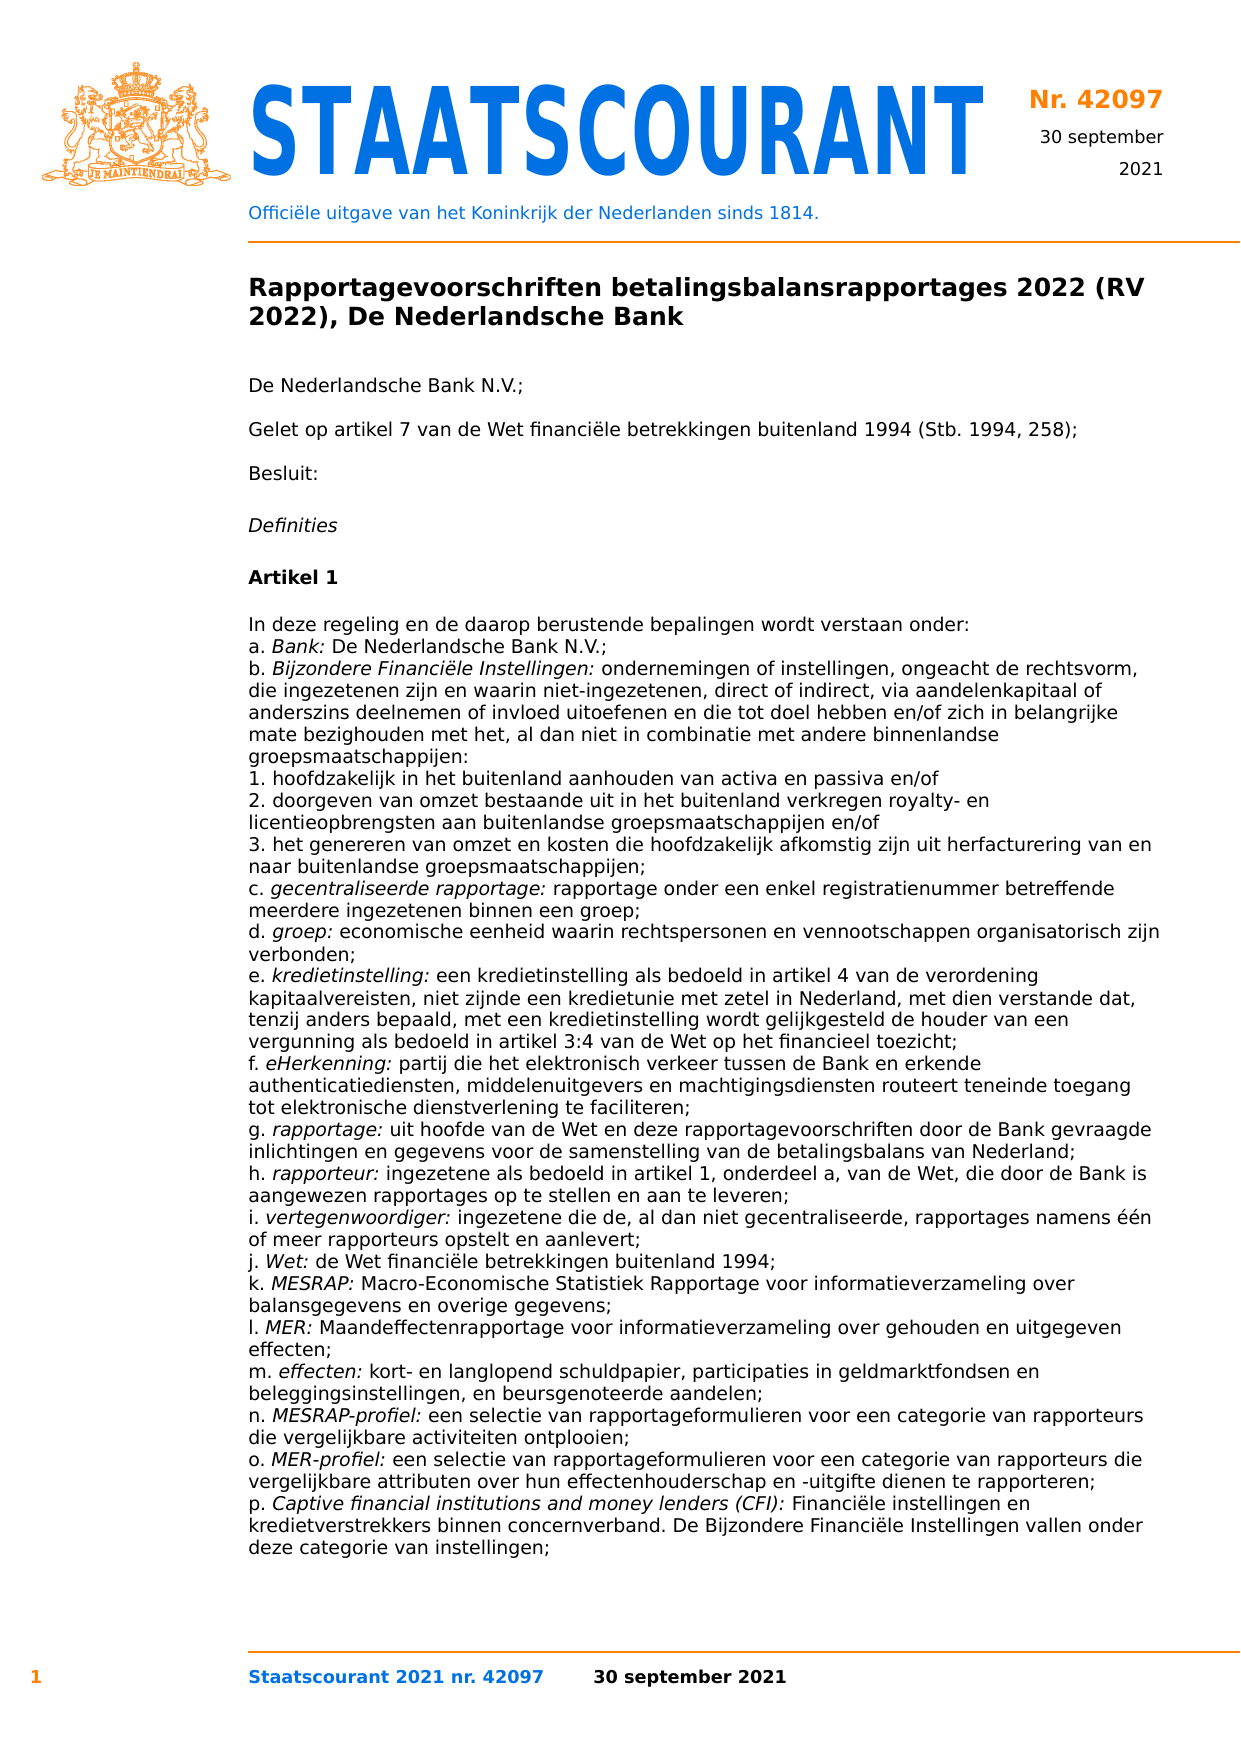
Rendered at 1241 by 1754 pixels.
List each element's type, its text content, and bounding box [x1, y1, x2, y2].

text j. Wet: de Wet financiële betrekkingen buitenland 1994; [248, 1251, 1163, 1273]
text i. vertegenwoordiger: ingezetene die de, al dan niet gecentraliseerde, rapportages namens één of meer rapporteurs opstelt en aanlevert; [248, 1207, 1163, 1251]
text h. rapporteur: ingezetene als bedoeld in artikel 1, onderdeel a, van de Wet, die door de Bank is aangewezen rapportages op te stellen en aan te leveren; [248, 1163, 1163, 1207]
table_cell Officiële uitgave van het Koninkrijk der Nederlanden sinds 1814. [248, 203, 1240, 241]
picture [41, 62, 231, 186]
text In deze regeling en de daarop berustende bepalingen wordt verstaan onder: [248, 614, 1163, 636]
text 3. het genereren van omzet en kosten die hoofdzakelijk afkomstig zijn uit herfacturering van en naar buitenlandse groepsmaatschappijen; [248, 833, 1163, 877]
text b. Bijzondere Financiële Instellingen: ondernemingen of instellingen, ongeacht de rechtsvorm, die ingezetenen zijn en waarin niet-ingezetenen, direct of indirect, via aandelenkapitaal of anderszins deelnemen of invloed uitoefenen en die tot doel hebben en/of zich in belangrijke mate bezighouden met het, al dan niet in combinatie met andere binnenlandse groepsmaatschappijen: [248, 658, 1163, 768]
text Gelet op artikel 7 van de Wet financiële betrekkingen buitenland 1994 (Stb. 1994, 258); [248, 419, 1163, 441]
table_cell 30 september [998, 121, 1240, 153]
subtitle Artikel 1 [248, 567, 1163, 589]
text f. eHerkenning: partij die het elektronisch verkeer tussen de Bank en erkende authenticatiediensten, middelenuitgevers en machtigingsdiensten routeert teneinde toegang tot elektronische dienstverlening te faciliteren; [248, 1053, 1163, 1119]
subtitle Rapportagevoorschriften betalingsbalansrapportages 2022 (RV 2022), De Nederlandsche Bank [248, 273, 1163, 331]
text De Nederlandsche Bank N.V.; [248, 375, 1163, 397]
table_header [25, 62, 248, 241]
text k. MESRAP: Macro-Economische Statistiek Rapportage voor informatieverzameling over balansgegevens en overige gegevens; [248, 1273, 1163, 1317]
table_header Nr. 42097 [998, 62, 1240, 121]
text g. rapportage: uit hoofde van de Wet en deze rapportagevoorschriften door de Bank gevraagde inlichtingen en gegevens voor de samenstelling van de betalingsbalans van Nederland; [248, 1119, 1163, 1163]
text Besluit: [248, 463, 1163, 485]
text a. Bank: De Nederlandsche Bank N.V.; [248, 636, 1163, 658]
subtitle Definities [248, 515, 1163, 537]
text n. MESRAP-profiel: een selectie van rapportageformulieren voor een categorie van rapporteurs die vergelijkbare activiteiten ontplooien; [248, 1405, 1163, 1449]
text c. gecentraliseerde rapportage: rapportage onder een enkel registratienummer betreffende meerdere ingezetenen binnen een groep; [248, 877, 1163, 921]
text o. MER-profiel: een selectie van rapportageformulieren voor een categorie van rapporteurs die vergelijkbare attributen over hun effectenhouderschap en -uitgifte dienen te rapporteren; [248, 1449, 1163, 1493]
text e. kredietinstelling: een kredietinstelling als bedoeld in artikel 4 van de verordening kapitaalvereisten, niet zijnde een kredietunie met zetel in Nederland, met dien verstande dat, tenzij anders bepaald, met een kredietinstelling wordt gelijkgesteld de houder van een vergunning als bedoeld in artikel 3:4 van de Wet op het financieel toezicht; [248, 965, 1163, 1053]
text d. groep: economische eenheid waarin rechtspersonen en vennootschappen organisatorisch zijn verbonden; [248, 921, 1163, 965]
text 1. hoofdzakelijk in het buitenland aanhouden van activa en passiva en/of [248, 768, 1163, 789]
text 2. doorgeven van omzet bestaande uit in het buitenland verkregen royalty- en licentieopbrengsten aan buitenlandse groepsmaatschappijen en/of [248, 789, 1163, 833]
text l. MER: Maandeffectenrapportage voor informatieverzameling over gehouden en uitgegeven effecten; [248, 1317, 1163, 1361]
table_header STAATSCOURANT [248, 62, 998, 203]
table_cell 2021 [998, 153, 1240, 203]
text m. effecten: kort- en langlopend schuldpapier, participaties in geldmarktfondsen en beleggingsinstellingen, en beursgenoteerde aandelen; [248, 1361, 1163, 1405]
text p. Captive financial institutions and money lenders (CFI): Financiële instellingen en kredietverstrekkers binnen concernverband. De Bijzondere Financiële Instellingen vallen onder deze categorie van instellingen; [248, 1493, 1163, 1559]
